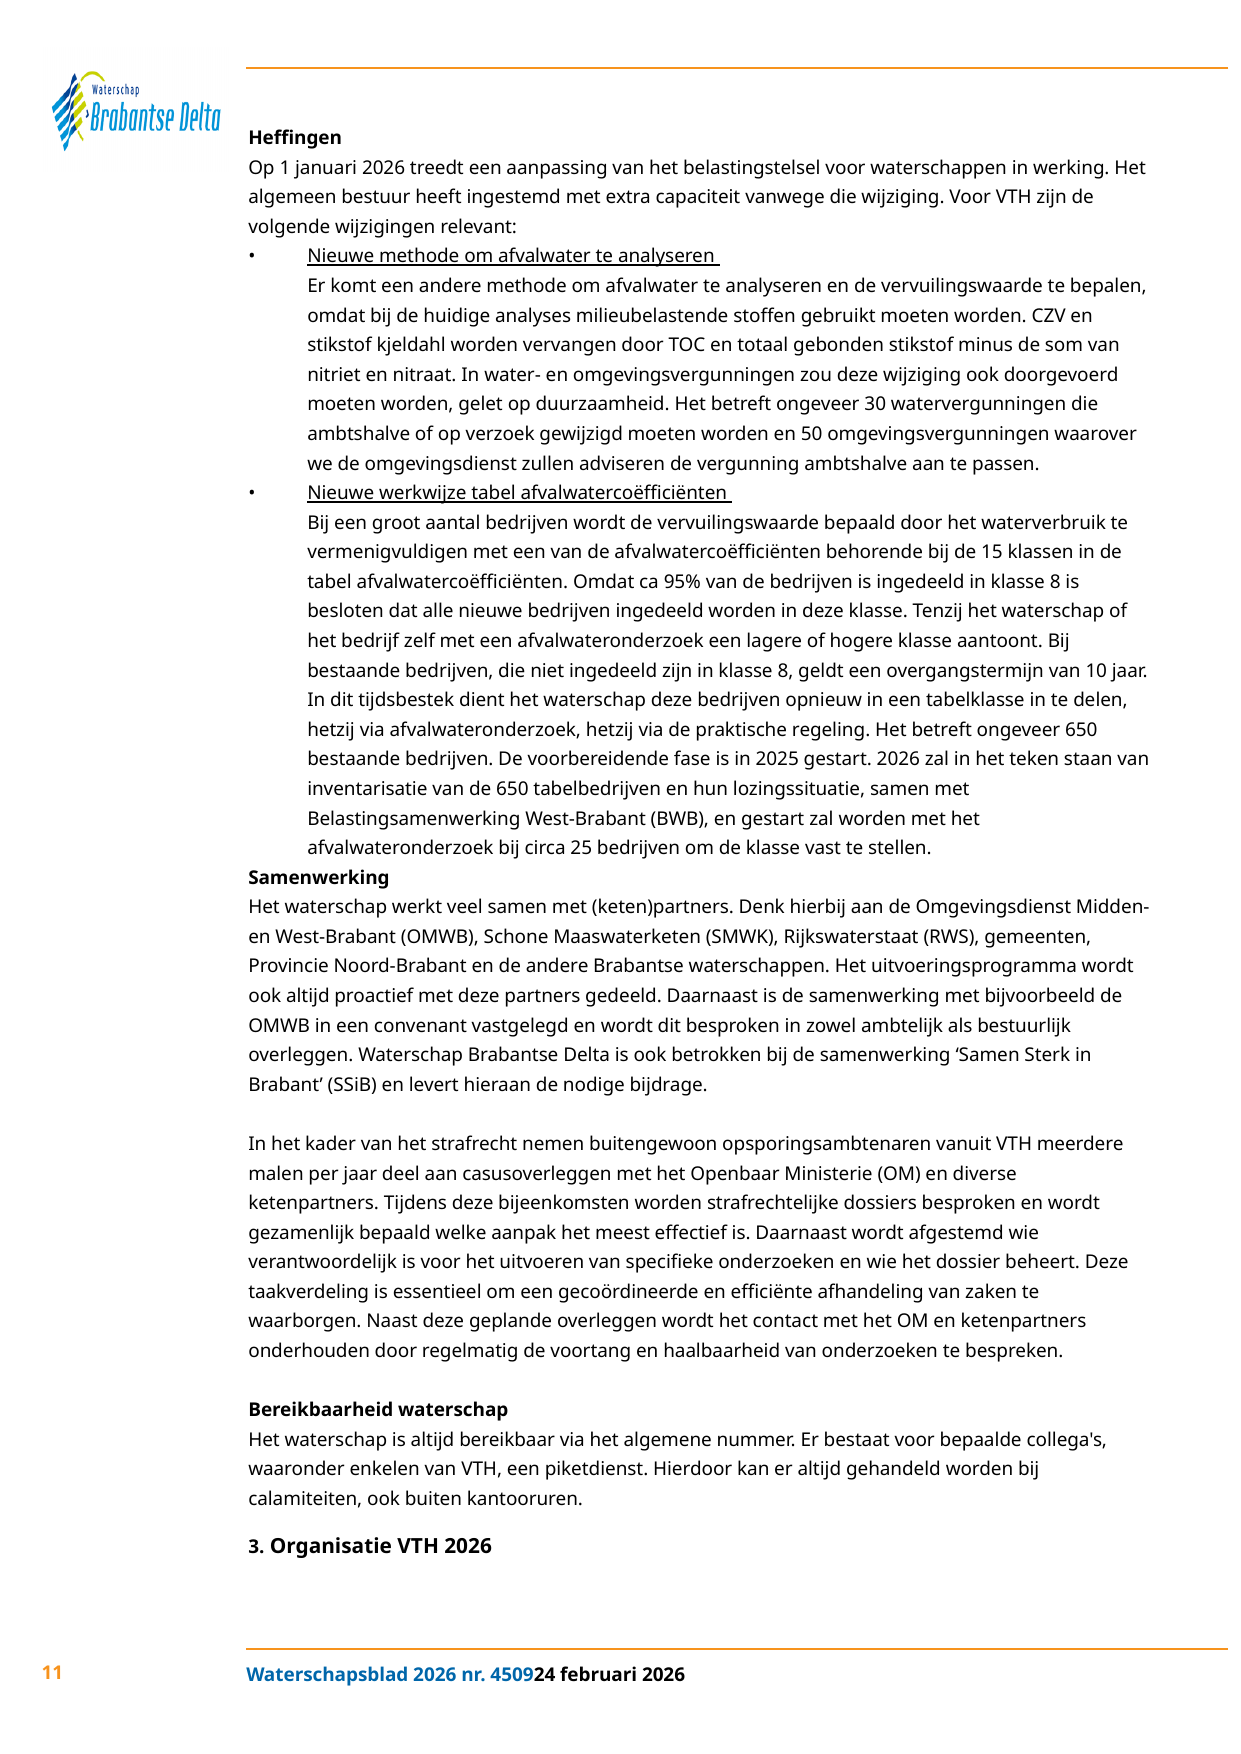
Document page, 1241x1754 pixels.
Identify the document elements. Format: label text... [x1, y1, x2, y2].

text 3. Organisatie VTH 2026 [248, 1531, 1152, 1559]
text Het waterschap werkt veel samen met (keten)partners. Denk hierbij aan de Omgevingsdienst Midden- en West-Brabant (OMWB), Schone Maaswaterketen (SMWK), Rijkswaterstaat (RWS), gemeenten, Provincie Noord-Brabant en de andere Brabantse waterschappen. Het uitvoeringsprogramma wordt ook altijd proactief met deze partners gedeeld. Daarnaast is de samenwerking met bijvoorbeeld de OMWB in een convenant vastgelegd en wordt dit besproken in zowel ambtelijk als bestuurlijk overleggen. Waterschap Brabantse Delta is ook betrokken bij de samenwerking ‘Samen Sterk in Brabant’ (SSiB) en levert hieraan de nodige bijdrage. [248, 893, 1152, 1097]
list Bij een groot aantal bedrijven wordt de vervuilingswaarde bepaald door het waterverbruik te vermenigvuldigen met een van de afvalwatercoëfficiënten behorende bij de 15 klassen in de tabel afvalwatercoëfficiënten. Omdat ca 95% van de bedrijven is ingedeeld in klasse 8 is besloten dat alle nieuwe bedrijven ingedeeld worden in deze klasse. Tenzij het waterschap of het bedrijf zelf met een afvalwateronderzoek een lagere of hogere klasse aantoont. Bij bestaande bedrijven, die niet ingedeeld zijn in klasse 8, geldt een overgangstermijn van 10 jaar. In dit tijdsbestek dient het waterschap deze bedrijven opnieuw in een tabelklasse in te delen, hetzij via afvalwateronderzoek, hetzij via de praktische regeling. Het betreft ongeveer 650 bestaande bedrijven. De voorbereidende fase is in 2025 gestart. 2026 zal in het teken staan van inventarisatie van de 650 tabelbedrijven en hun lozingssituatie, samen met Belastingsamenwerking West-Brabant (BWB), en gestart zal worden met het afvalwateronderzoek bij circa 25 bedrijven om de klasse vast te stellen. [248, 509, 1152, 860]
list Er komt een andere methode om afvalwater te analyseren en de vervuilingswaarde te bepalen, omdat bij de huidige analyses milieubelastende stoffen gebruikt moeten worden. CZV en stikstof kjeldahl worden vervangen door TOC en totaal gebonden stikstof minus de som van nitriet en nitraat. In water- en omgevingsvergunningen zou deze wijziging ook doorgevoerd moeten worden, gelet op duurzaamheid. Het betreft ongeveer 30 watervergunningen die ambtshalve of op verzoek gewijzigd moeten worden en 50 omgevingsvergunningen waarover we de omgevingsdienst zullen adviseren de vergunning ambtshalve aan te passen. [248, 272, 1152, 476]
text Het waterschap is altijd bereikbaar via het algemene nummer. Er bestaat voor bepaalde collega's, waaronder enkelen van VTH, een piketdienst. Hierdoor kan er altijd gehandeld worden bij calamiteiten, ook buiten kantooruren. [248, 1426, 1152, 1511]
text Bereikbaarheid waterschap [248, 1396, 1152, 1422]
text Heffingen [248, 124, 1152, 150]
list Nieuwe methode om afvalwater te analyseren [248, 243, 1152, 268]
list Nieuwe werkwijze tabel afvalwatercoëfficiënten [248, 479, 1152, 505]
text Op 1 januari 2026 treedt een aanpassing van het belastingstelsel voor waterschappen in werking. Het algemeen bestuur heeft ingestemd met extra capaciteit vanwege die wijziging. Voor VTH zijn de volgende wijzigingen relevant: [248, 154, 1152, 239]
text In het kader van het strafrecht nemen buitengewoon opsporingsambtenaren vanuit VTH meerdere malen per jaar deel aan casusoverleggen met het Openbaar Ministerie (OM) en diverse ketenpartners. Tijdens deze bijeenkomsten worden strafrechtelijke dossiers besproken en wordt gezamenlijk bepaald welke aanpak het meest effectief is. Daarnaast wordt afgestemd wie verantwoordelijk is voor het uitvoeren van specifieke onderzoeken en wie het dossier beheert. Deze taakverdeling is essentieel om een gecoördineerde en efficiënte afhandeling van zaken te waarborgen. Naast deze geplande overleggen wordt het contact met het OM en ketenpartners onderhouden door regelmatig de voortang en haalbaarheid van onderzoeken te bespreken. [248, 1130, 1152, 1363]
text Samenwerking [248, 864, 1152, 890]
picture [41, 47, 231, 172]
